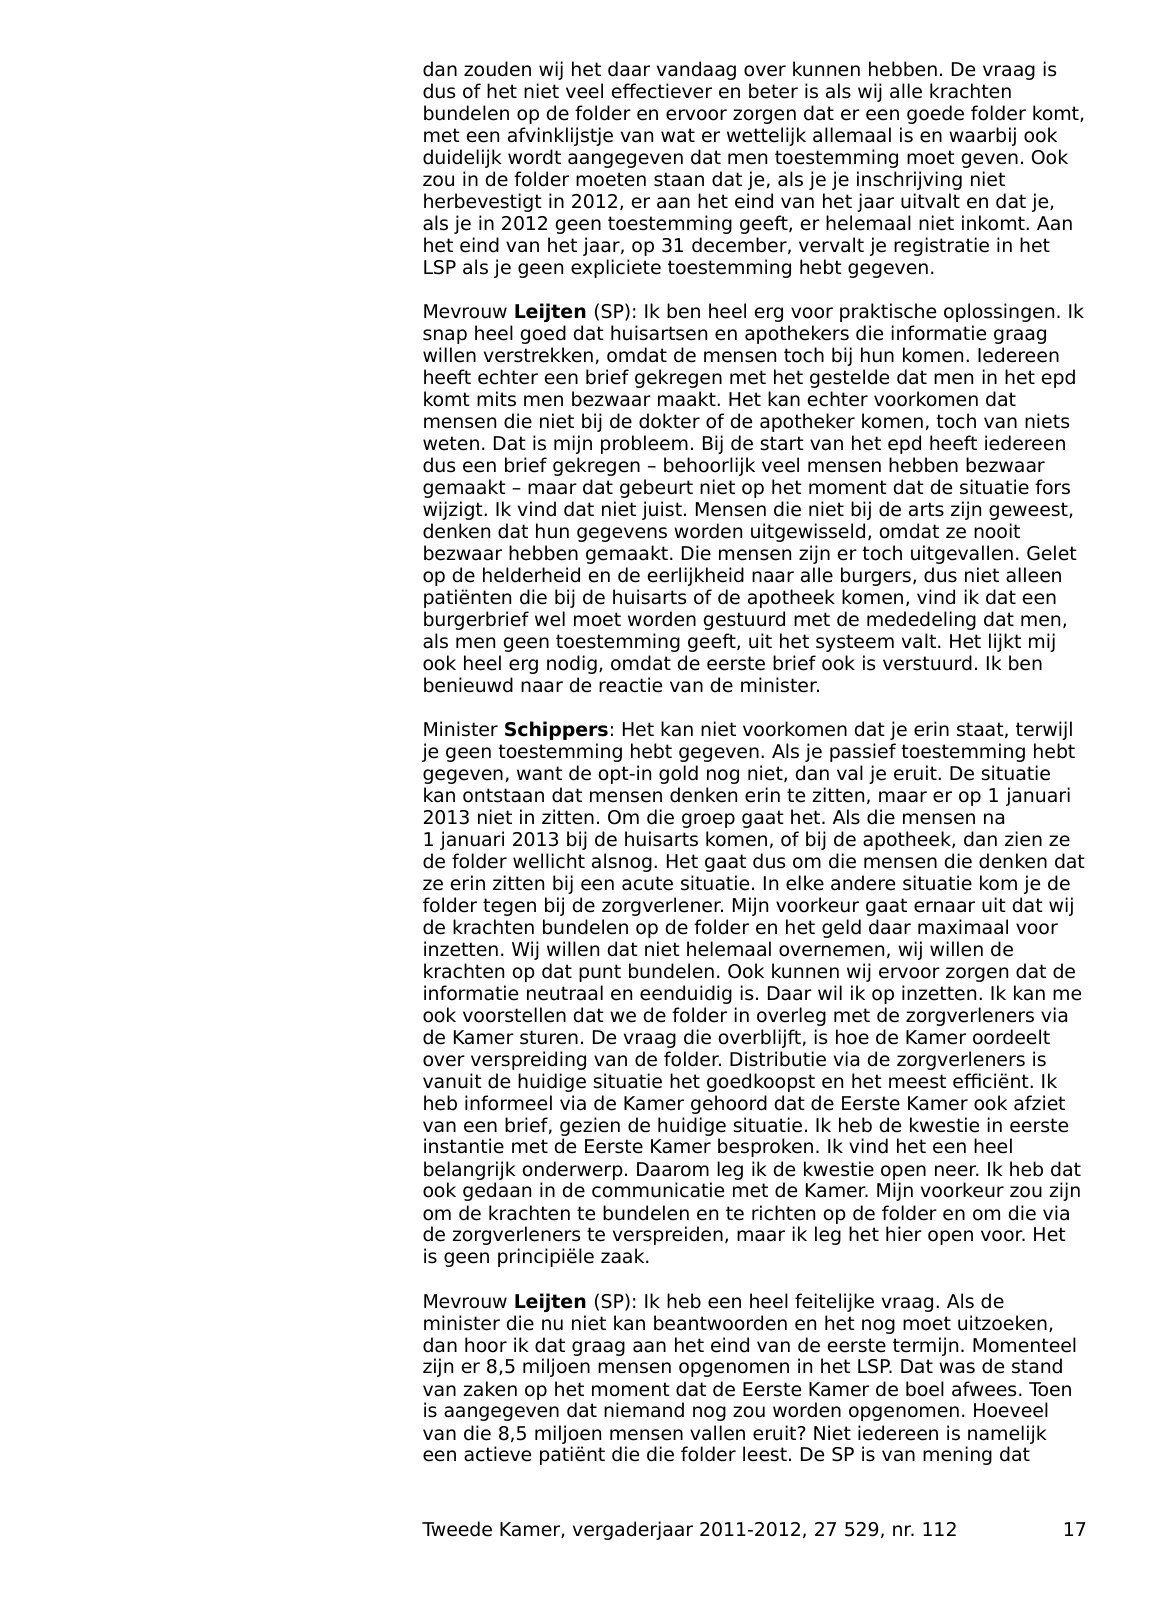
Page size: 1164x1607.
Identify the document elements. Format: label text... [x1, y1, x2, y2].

text Mevrouw Leijten (SP): Ik heb een heel feitelijke vraag. Als de minister die nu niet kan beantwoorden en het nog moet uitzoeken, dan hoor ik dat graag aan het eind van de eerste termijn. Momenteel zijn er 8,5 miljoen mensen opgenomen in het LSP. Dat was de stand van zaken op het moment dat de Eerste Kamer de boel afwees. Toen is aangegeven dat niemand nog zou worden opgenomen. Hoeveel van die 8,5 miljoen mensen vallen eruit? Niet iedereen is namelijk een actieve patiënt die die folder leest. De SP is van mening dat [422, 1291, 1087, 1466]
text dan zouden wij het daar vandaag over kunnen hebben. De vraag is dus of het niet veel effectiever en beter is als wij alle krachten bundelen op de folder en ervoor zorgen dat er een goede folder komt, met een afvinklijstje van wat er wettelijk allemaal is en waarbij ook duidelijk wordt aangegeven dat men toestemming moet geven. Ook zou in de folder moeten staan dat je, als je je inschrijving niet herbevestigt in 2012, er aan het eind van het jaar uitvalt en dat je, als je in 2012 geen toestemming geeft, er helemaal niet inkomt. Aan het eind van het jaar, op 31 december, vervalt je registratie in het LSP als je geen expliciete toestemming hebt gegeven. [422, 59, 1087, 279]
text Minister Schippers: Het kan niet voorkomen dat je erin staat, terwijl je geen toestemming hebt gegeven. Als je passief toestemming hebt gegeven, want de opt-in gold nog niet, dan val je eruit. De situatie kan ontstaan dat mensen denken erin te zitten, maar er op 1 januari 2013 niet in zitten. Om die groep gaat het. Als die mensen na 1 januari 2013 bij de huisarts komen, of bij de apotheek, dan zien ze de folder wellicht alsnog. Het gaat dus om die mensen die denken dat ze erin zitten bij een acute situatie. In elke andere situatie kom je de folder tegen bij de zorgverlener. Mijn voorkeur gaat ernaar uit dat wij de krachten bundelen op de folder en het geld daar maximaal voor inzetten. Wij willen dat niet helemaal overnemen, wij willen de krachten op dat punt bundelen. Ook kunnen wij ervoor zorgen dat de informatie neutraal en eenduidig is. Daar wil ik op inzetten. Ik kan me ook voorstellen dat we de folder in overleg met de zorgverleners via de Kamer sturen. De vraag die overblijft, is hoe de Kamer oordeelt over verspreiding van de folder. Distributie via de zorgverleners is vanuit de huidige situatie het goedkoopst en het meest efficiënt. Ik heb informeel via de Kamer gehoord dat de Eerste Kamer ook afziet van een brief, gezien de huidige situatie. Ik heb de kwestie in eerste instantie met de Eerste Kamer besproken. Ik vind het een heel belangrijk onderwerp. Daarom leg ik de kwestie open neer. Ik heb dat ook gedaan in de communicatie met de Kamer. Mijn voorkeur zou zijn om de krachten te bundelen en te richten op de folder en om die via de zorgverleners te verspreiden, maar ik leg het hier open voor. Het is geen principiële zaak. [422, 719, 1087, 1268]
text Mevrouw Leijten (SP): Ik ben heel erg voor praktische oplossingen. Ik snap heel goed dat huisartsen en apothekers die informatie graag willen verstrekken, omdat de mensen toch bij hun komen. Iedereen heeft echter een brief gekregen met het gestelde dat men in het epd komt mits men bezwaar maakt. Het kan echter voorkomen dat mensen die niet bij de dokter of de apotheker komen, toch van niets weten. Dat is mijn probleem. Bij de start van het epd heeft iedereen dus een brief gekregen – behoorlijk veel mensen hebben bezwaar gemaakt – maar dat gebeurt niet op het moment dat de situatie fors wijzigt. Ik vind dat niet juist. Mensen die niet bij de arts zijn geweest, denken dat hun gegevens worden uitgewisseld, omdat ze nooit bezwaar hebben gemaakt. Die mensen zijn er toch uitgevallen. Gelet op de helderheid en de eerlijkheid naar alle burgers, dus niet alleen patiënten die bij de huisarts of de apotheek komen, vind ik dat een burgerbrief wel moet worden gestuurd met de mededeling dat men, als men geen toestemming geeft, uit het systeem valt. Het lijkt mij ook heel erg nodig, omdat de eerste brief ook is verstuurd. Ik ben benieuwd naar de reactie van de minister. [422, 301, 1087, 697]
